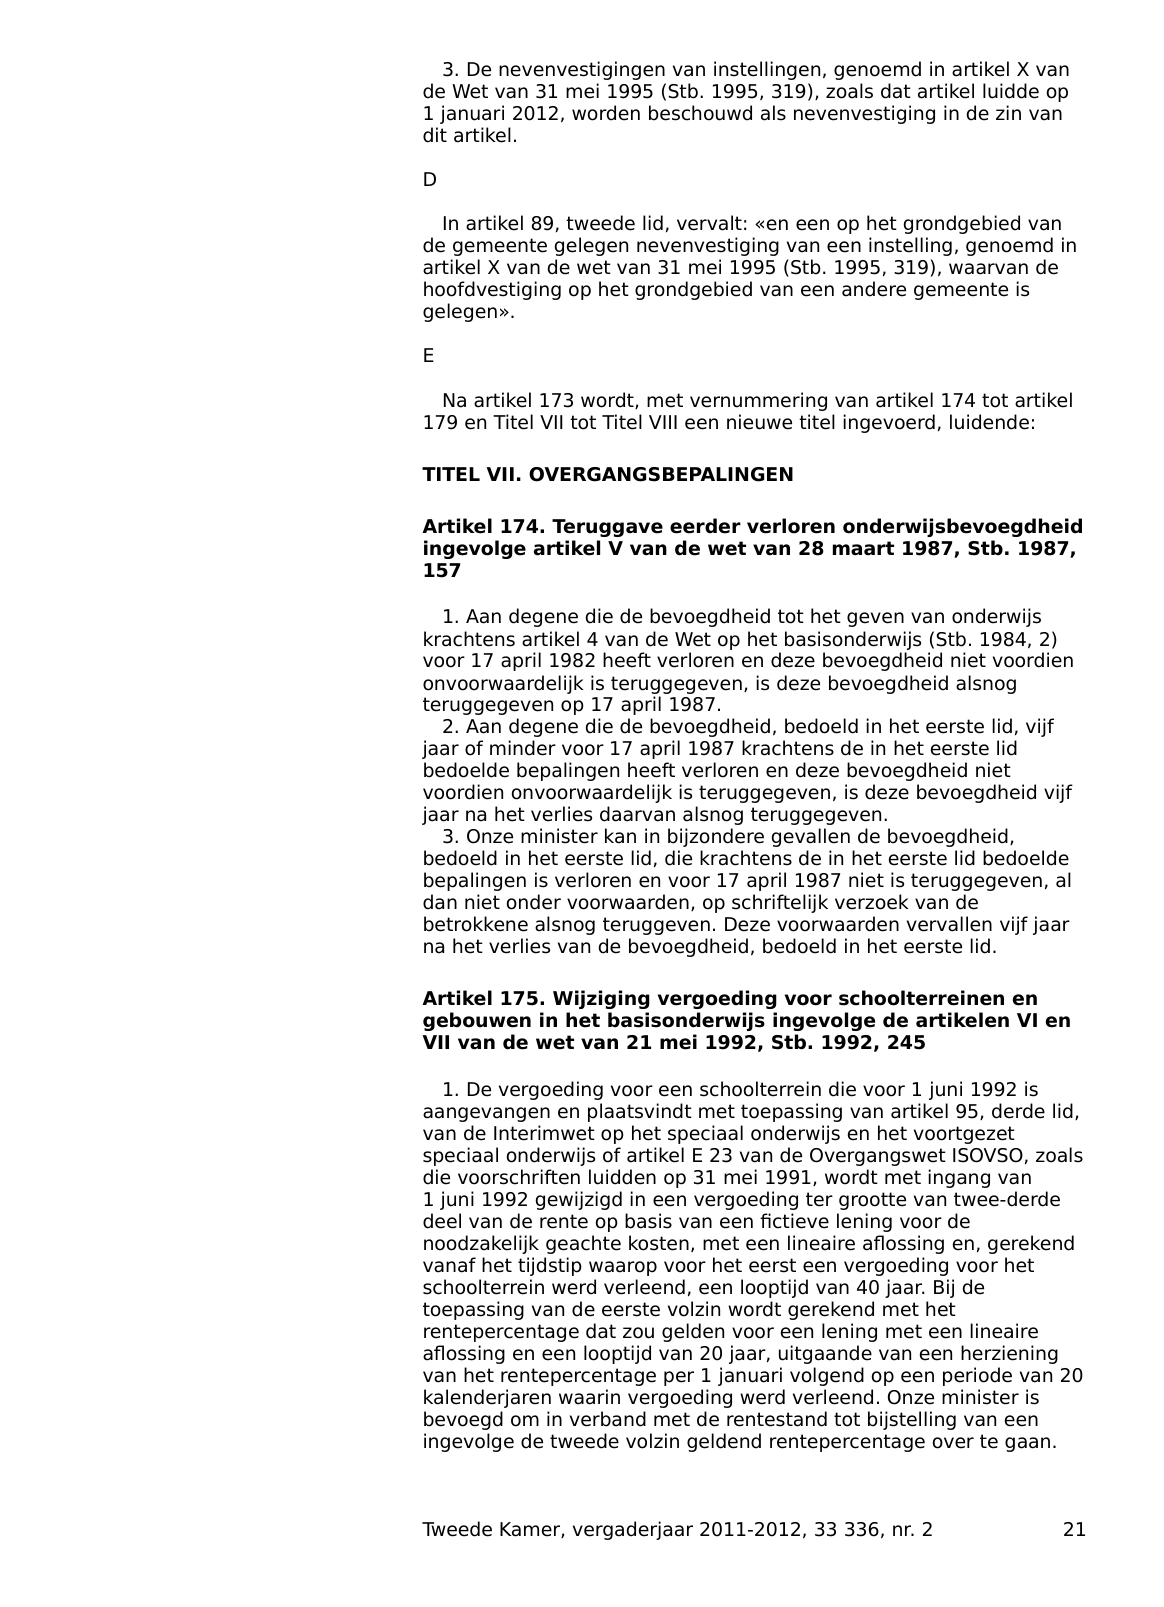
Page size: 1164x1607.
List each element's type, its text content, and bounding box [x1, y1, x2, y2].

text 3. De nevenvestigingen van instellingen, genoemd in artikel X van de Wet van 31 mei 1995 (Stb. 1995, 319), zoals dat artikel luidde op 1 januari 2012, worden beschouwd als nevenvestiging in de zin van dit artikel. [422, 59, 1087, 147]
text 3. Onze minister kan in bijzondere gevallen de bevoegdheid, bedoeld in het eerste lid, die krachtens de in het eerste lid bedoelde bepalingen is verloren en voor 17 april 1987 niet is teruggegeven, al dan niet onder voorwaarden, op schriftelijk verzoek van de betrokkene alsnog teruggeven. Deze voorwaarden vervallen vijf jaar na het verlies van de bevoegdheid, bedoeld in het eerste lid. [422, 826, 1087, 958]
text 1. De vergoeding voor een schoolterrein die voor 1 juni 1992 is aangevangen en plaatsvindt met toepassing van artikel 95, derde lid, van de Interimwet op het speciaal onderwijs en het voortgezet speciaal onderwijs of artikel E 23 van de Overgangswet ISOVSO, zoals die voorschriften luidden op 31 mei 1991, wordt met ingang van 1 juni 1992 gewijzigd in een vergoeding ter grootte van twee-derde deel van de rente op basis van een fictieve lening voor de noodzakelijk geachte kosten, met een lineaire aflossing en, gerekend vanaf het tijdstip waarop voor het eerst een vergoeding voor het schoolterrein werd verleend, een looptijd van 40 jaar. Bij de toepassing van de eerste volzin wordt gerekend met het rentepercentage dat zou gelden voor een lening met een lineaire aflossing en een looptijd van 20 jaar, uitgaande van een herziening van het rentepercentage per 1 januari volgend op een periode van 20 kalenderjaren waarin vergoeding werd verleend. Onze minister is bevoegd om in verband met de rentestand tot bijstelling van een ingevolge de tweede volzin geldend rentepercentage over te gaan. [422, 1079, 1087, 1453]
text 2. Aan degene die de bevoegdheid, bedoeld in het eerste lid, vijf jaar of minder voor 17 april 1987 krachtens de in het eerste lid bedoelde bepalingen heeft verloren en deze bevoegdheid niet voordien onvoorwaardelijk is teruggegeven, is deze bevoegdheid vijf jaar na het verlies daarvan alsnog teruggegeven. [422, 716, 1087, 826]
text In artikel 89, tweede lid, vervalt: «en een op het grondgebied van de gemeente gelegen nevenvestiging van een instelling, genoemd in artikel X van de wet van 31 mei 1995 (Stb. 1995, 319), waarvan de hoofdvestiging op het grondgebied van een andere gemeente is gelegen». [422, 213, 1087, 323]
subtitle Artikel 175. Wijziging vergoeding voor schoolterreinen en gebouwen in het basisonderwijs ingevolge de artikelen VI en VII van de wet van 21 mei 1992, Stb. 1992, 245 [422, 988, 1087, 1054]
text 1. Aan degene die de bevoegdheid tot het geven van onderwijs krachtens artikel 4 van de Wet op het basisonderwijs (Stb. 1984, 2) voor 17 april 1982 heeft verloren en deze bevoegdheid niet voordien onvoorwaardelijk is teruggegeven, is deze bevoegdheid alsnog teruggegeven op 17 april 1987. [422, 606, 1087, 716]
text Na artikel 173 wordt, met vernummering van artikel 174 tot artikel 179 en Titel VII tot Titel VIII een nieuwe titel ingevoerd, luidende: [422, 389, 1087, 433]
text D [422, 169, 1087, 191]
subtitle Artikel 174. Teruggave eerder verloren onderwijsbevoegdheid ingevolge artikel V van de wet van 28 maart 1987, Stb. 1987, 157 [422, 516, 1087, 581]
text E [422, 345, 1087, 367]
subtitle TITEL VII. OVERGANGSBEPALINGEN [422, 463, 1087, 486]
